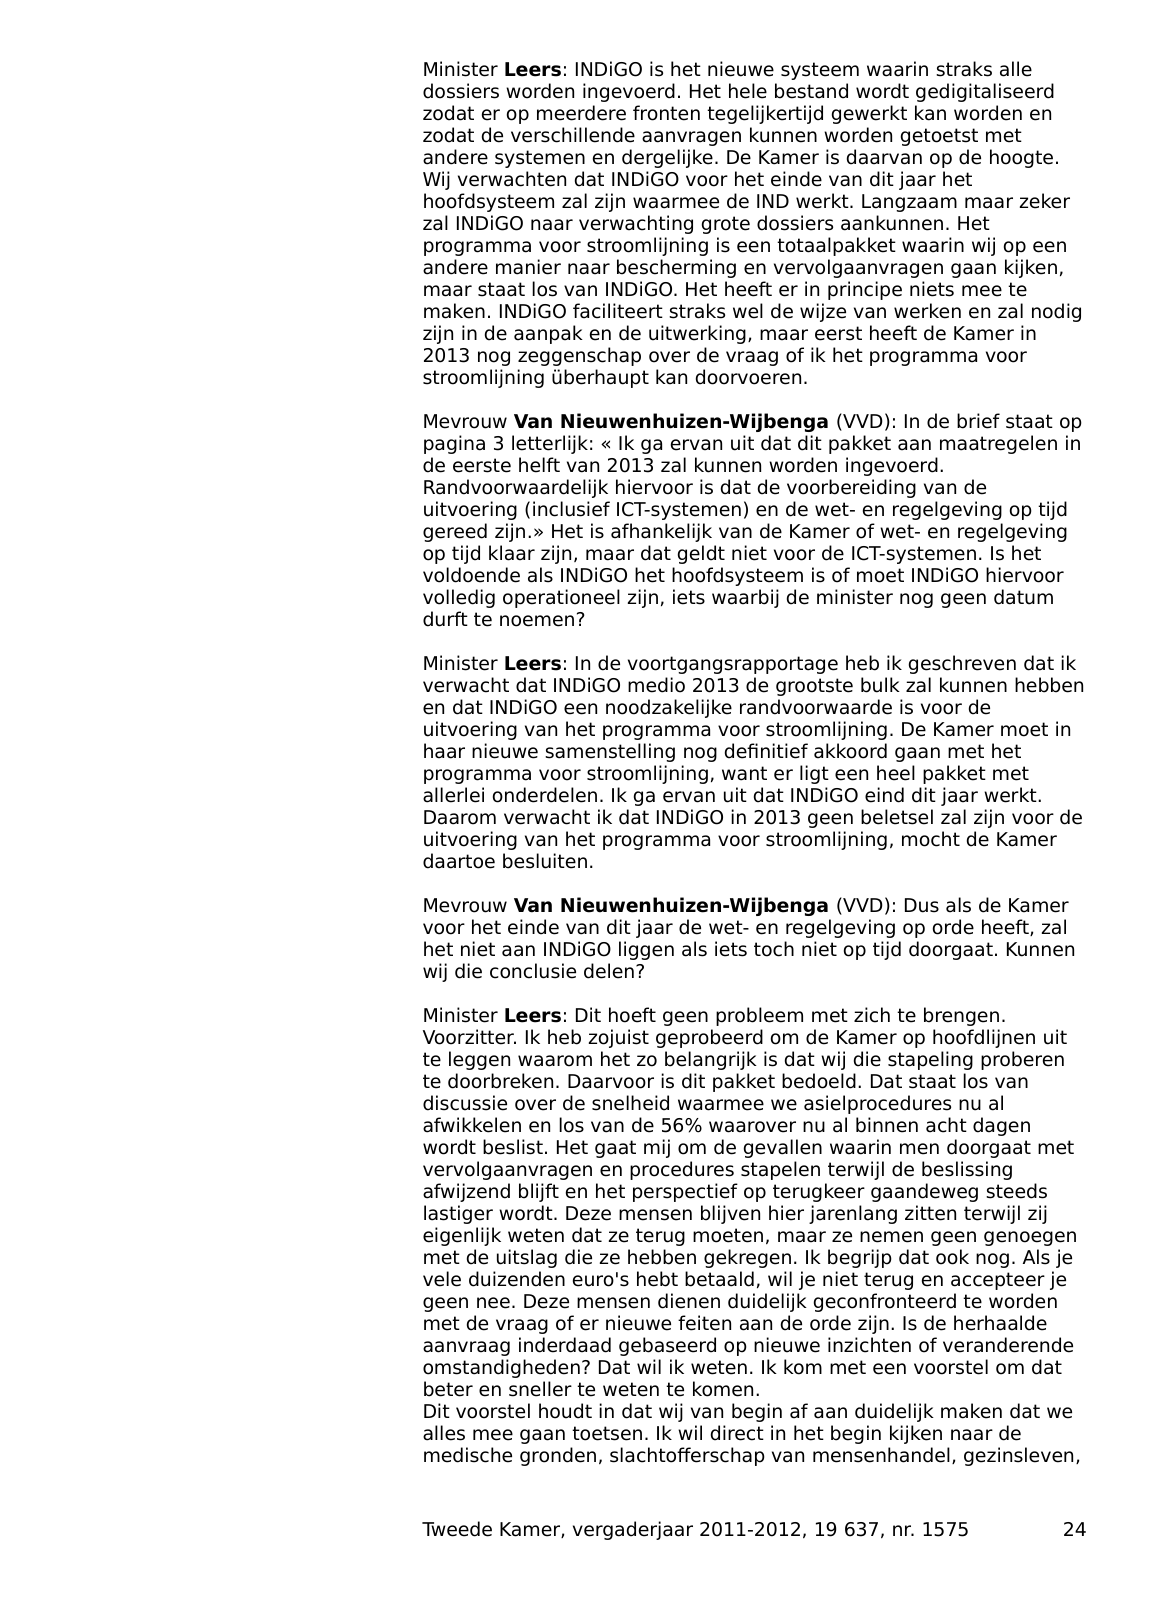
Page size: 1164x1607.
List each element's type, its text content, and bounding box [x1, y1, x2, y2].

text Mevrouw Van Nieuwenhuizen-Wijbenga (VVD): Dus als de Kamer voor het einde van dit jaar de wet- en regelgeving op orde heeft, zal het niet aan INDiGO liggen als iets toch niet op tijd doorgaat. Kunnen wij die conclusie delen? [422, 895, 1087, 983]
text Minister Leers: In de voortgangsrapportage heb ik geschreven dat ik verwacht dat INDiGO medio 2013 de grootste bulk zal kunnen hebben en dat INDiGO een noodzakelijke randvoorwaarde is voor de uitvoering van het programma voor stroomlijning. De Kamer moet in haar nieuwe samenstelling nog definitief akkoord gaan met het programma voor stroomlijning, want er ligt een heel pakket met allerlei onderdelen. Ik ga ervan uit dat INDiGO eind dit jaar werkt. Daarom verwacht ik dat INDiGO in 2013 geen beletsel zal zijn voor de uitvoering van het programma voor stroomlijning, mocht de Kamer daartoe besluiten. [422, 653, 1087, 873]
text Mevrouw Van Nieuwenhuizen-Wijbenga (VVD): In de brief staat op pagina 3 letterlijk: « Ik ga ervan uit dat dit pakket aan maatregelen in de eerste helft van 2013 zal kunnen worden ingevoerd. Randvoorwaardelijk hiervoor is dat de voorbereiding van de uitvoering (inclusief ICT-systemen) en de wet- en regelgeving op tijd gereed zijn.» Het is afhankelijk van de Kamer of wet- en regelgeving op tijd klaar zijn, maar dat geldt niet voor de ICT-systemen. Is het voldoende als INDiGO het hoofdsysteem is of moet INDiGO hiervoor volledig operationeel zijn, iets waarbij de minister nog geen datum durft te noemen? [422, 411, 1087, 631]
text Dit voorstel houdt in dat wij van begin af aan duidelijk maken dat we alles mee gaan toetsen. Ik wil direct in het begin kijken naar de medische gronden, slachtofferschap van mensenhandel, gezinsleven, [422, 1401, 1087, 1467]
text Minister Leers: Dit hoeft geen probleem met zich te brengen. [422, 1005, 1087, 1027]
text Minister Leers: INDiGO is het nieuwe systeem waarin straks alle dossiers worden ingevoerd. Het hele bestand wordt gedigitaliseerd zodat er op meerdere fronten tegelijkertijd gewerkt kan worden en zodat de verschillende aanvragen kunnen worden getoetst met andere systemen en dergelijke. De Kamer is daarvan op de hoogte. Wij verwachten dat INDiGO voor het einde van dit jaar het hoofdsysteem zal zijn waarmee de IND werkt. Langzaam maar zeker zal INDiGO naar verwachting grote dossiers aankunnen. Het programma voor stroomlijning is een totaalpakket waarin wij op een andere manier naar bescherming en vervolgaanvragen gaan kijken, maar staat los van INDiGO. Het heeft er in principe niets mee te maken. INDiGO faciliteert straks wel de wijze van werken en zal nodig zijn in de aanpak en de uitwerking, maar eerst heeft de Kamer in 2013 nog zeggenschap over de vraag of ik het programma voor stroomlijning überhaupt kan doorvoeren. [422, 59, 1087, 389]
text Voorzitter. Ik heb zojuist geprobeerd om de Kamer op hoofdlijnen uit te leggen waarom het zo belangrijk is dat wij die stapeling proberen te doorbreken. Daarvoor is dit pakket bedoeld. Dat staat los van discussie over de snelheid waarmee we asielprocedures nu al afwikkelen en los van de 56% waarover nu al binnen acht dagen wordt beslist. Het gaat mij om de gevallen waarin men doorgaat met vervolgaanvragen en procedures stapelen terwijl de beslissing afwijzend blijft en het perspectief op terugkeer gaandeweg steeds lastiger wordt. Deze mensen blijven hier jarenlang zitten terwijl zij eigenlijk weten dat ze terug moeten, maar ze nemen geen genoegen met de uitslag die ze hebben gekregen. Ik begrijp dat ook nog. Als je vele duizenden euro's hebt betaald, wil je niet terug en accepteer je geen nee. Deze mensen dienen duidelijk geconfronteerd te worden met de vraag of er nieuwe feiten aan de orde zijn. Is de herhaalde aanvraag inderdaad gebaseerd op nieuwe inzichten of veranderende omstandigheden? Dat wil ik weten. Ik kom met een voorstel om dat beter en sneller te weten te komen. [422, 1027, 1087, 1401]
